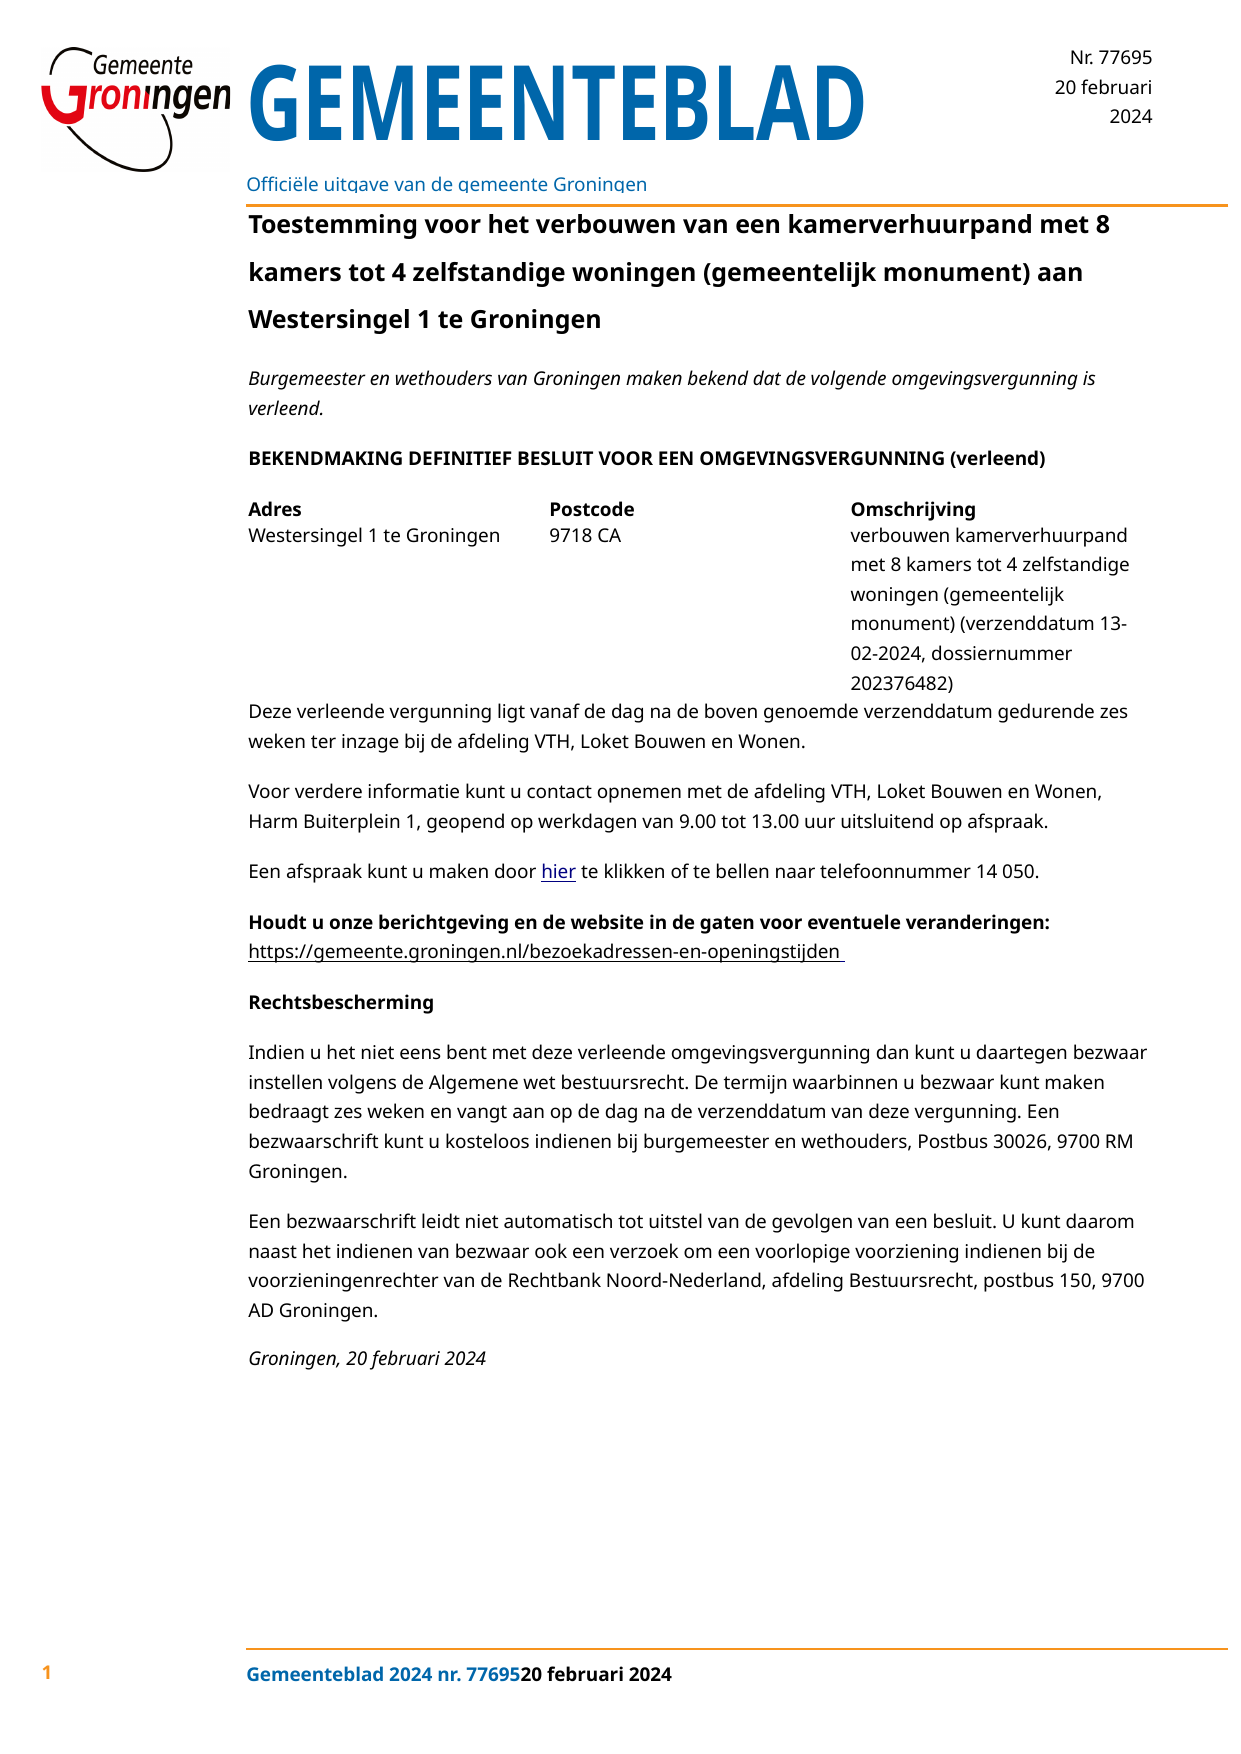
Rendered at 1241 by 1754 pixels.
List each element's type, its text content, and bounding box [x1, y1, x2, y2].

table_header Postcode [549, 496, 850, 522]
text Een bezwaarschrift leidt niet automatisch tot uitstel van de gevolgen van een besluit. U kunt daarom naast het indienen van bezwaar ook een verzoek om een voorlopige voorziening indienen bij de voorzieningenrechter van de Rechtbank Noord-Nederland, afdeling Bestuursrecht, postbus 150, 9700 AD Groningen. [248, 1208, 1152, 1323]
text BEKENDMAKING DEFINITIEF BESLUIT VOOR EEN OMGEVINGSVERGUNNING (verleend) [248, 446, 1152, 471]
table_cell verbouwen kamerverhuurpand met 8 kamers tot 4 zelfstandige woningen (gemeentelijk monument) (verzenddatum 13-02-2024, dossiernummer 202376482) [850, 522, 1152, 695]
text Deze verleende vergunning ligt vanaf de dag na de boven genoemde verzenddatum gedurende zes weken ter inzage bij de afdeling VTH, Loket Bouwen en Wonen. [248, 699, 1152, 754]
table_cell Westersingel 1 te Groningen [248, 522, 549, 695]
text Indien u het niet eens bent met deze verleende omgevingsvergunning dan kunt u daartegen bezwaar instellen volgens de Algemene wet bestuursrecht. De termijn waarbinnen u bezwaar kunt maken bedraagt zes weken en vangt aan op de dag na de verzenddatum van deze vergunning. Een bezwaarschrift kunt u kosteloos indienen bij burgemeester en wethouders, Postbus 30026, 9700 RM Groningen. [248, 1039, 1152, 1183]
text Rechtsbescherming [248, 989, 1152, 1015]
text Voor verdere informatie kunt u contact opnemen met de afdeling VTH, Loket Bouwen en Wonen, Harm Buiterplein 1, geopend op werkdagen van 9.00 tot 13.00 uur uitsluitend op afspraak. [248, 779, 1152, 834]
text Houdt u onze berichtgeving en de website in de gaten voor eventuele veranderingen: https://gemeente.groningen.nl/bezoekadressen-en-openingstijden [248, 909, 1152, 964]
table_cell 9718 CA [549, 522, 850, 695]
table_header Adres [248, 496, 549, 522]
text Toestemming voor het verbouwen van een kamerverhuurpand met 8 kamers tot 4 zelfstandige woningen (gemeentelijk monument) aan Westersingel 1 te Groningen [248, 207, 1152, 336]
picture [41, 47, 231, 172]
text Een afspraak kunt u maken door hier te klikken of te bellen naar telefoonnummer 14 050. [248, 859, 1152, 884]
table_header Omschrijving [850, 496, 1152, 522]
text Burgemeester en wethouders van Groningen maken bekend dat de volgende omgevingsvergunning is verleend. [248, 366, 1152, 421]
text Groningen, 20 februari 2024 [248, 1345, 1152, 1371]
